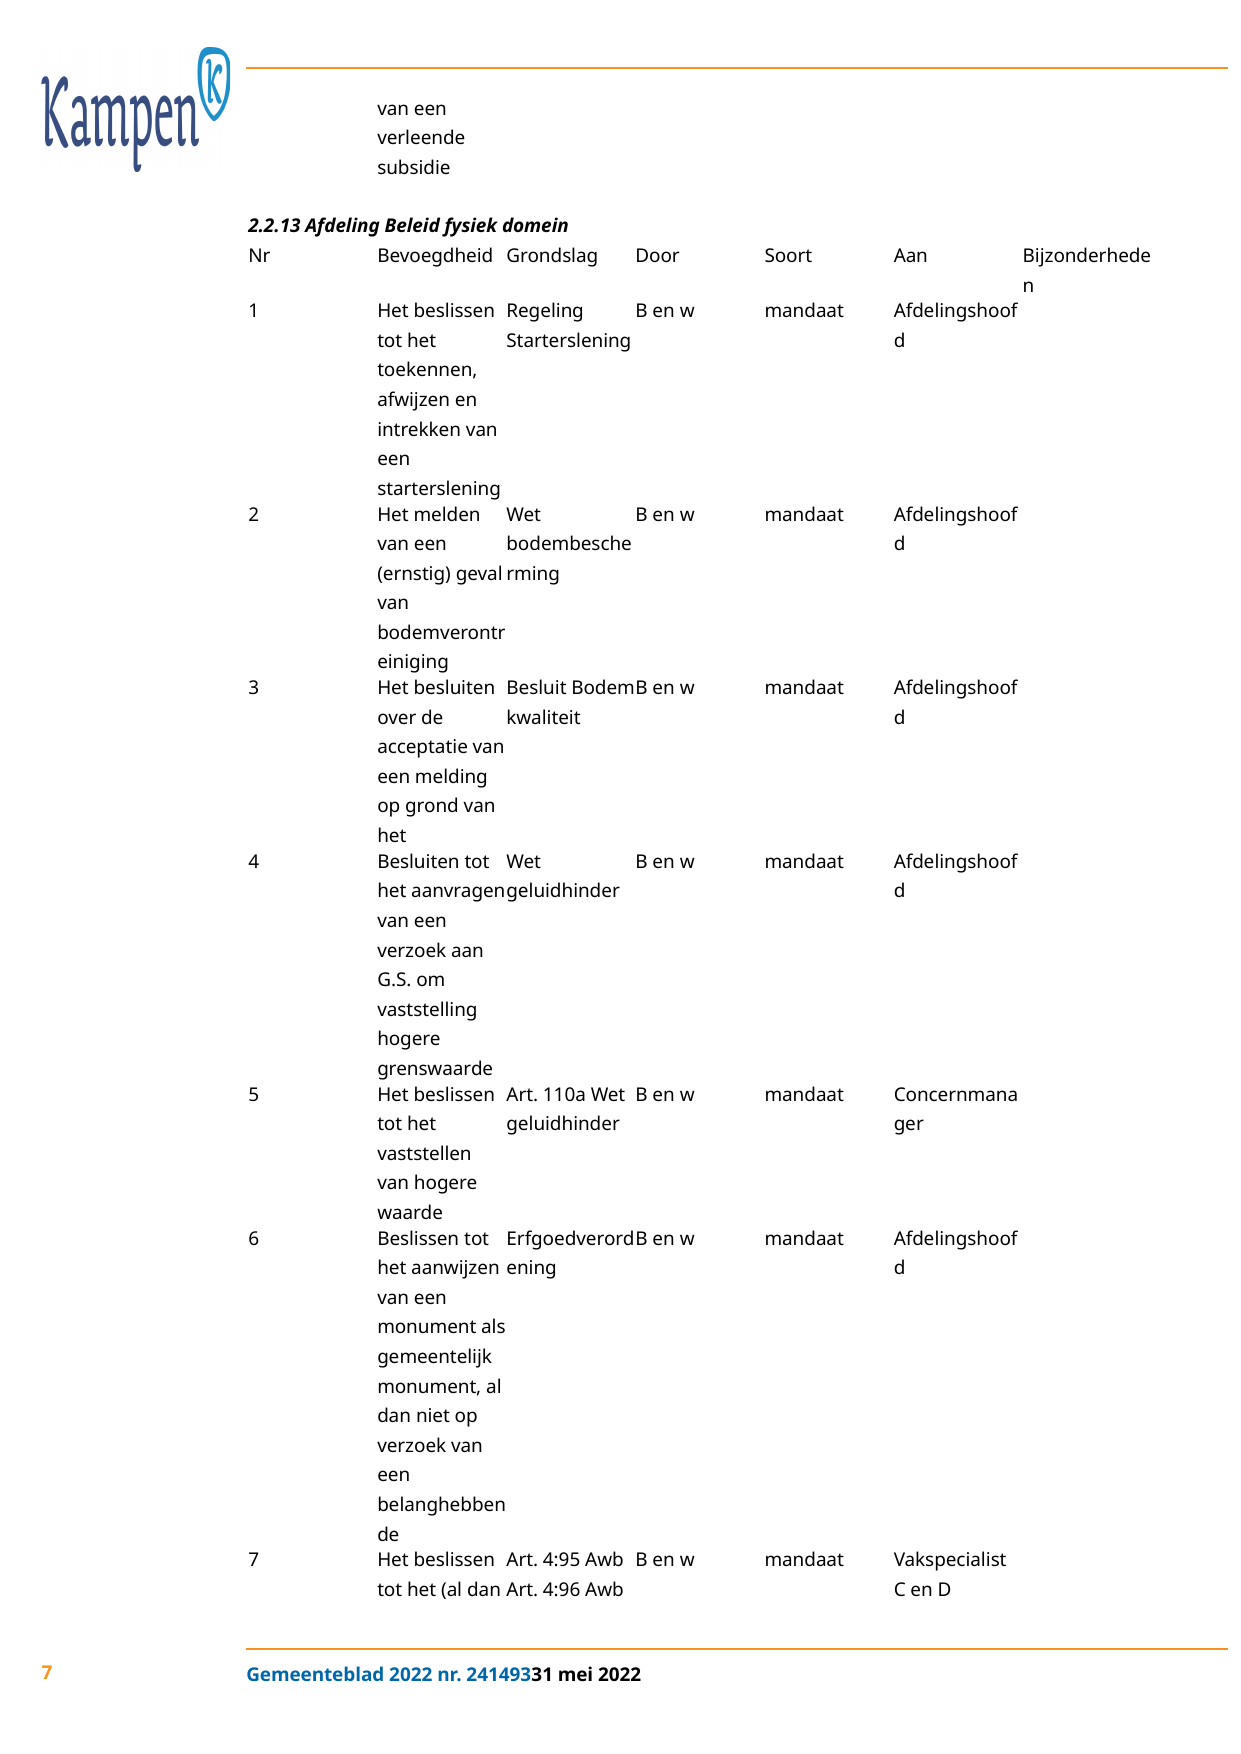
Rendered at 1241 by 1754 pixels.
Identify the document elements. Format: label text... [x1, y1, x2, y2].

table_cell Beslissen tot het aanwijzen van een monument als gemeentelijk monument, al dan niet op verzoek van een belanghebbende [377, 1225, 506, 1546]
table_cell [1023, 501, 1152, 674]
table_cell [1023, 1225, 1152, 1546]
table_cell Regeling Starterslening [506, 298, 635, 501]
table_cell Afdelingshoofd [894, 674, 1022, 848]
table_cell [248, 95, 377, 180]
table_cell [1023, 1546, 1152, 1602]
table_cell Wet geluidhinder [506, 848, 635, 1081]
table_cell 4 [248, 848, 377, 1081]
table_cell [1023, 298, 1152, 501]
table_cell [1023, 1081, 1152, 1225]
table_cell B en w [635, 298, 764, 501]
table_cell 5 [248, 1081, 377, 1225]
table_header Aan [894, 242, 1022, 297]
picture [41, 47, 231, 172]
table_cell Erfgoedverordening [506, 1225, 635, 1546]
table_cell Afdelingshoofd [894, 501, 1022, 674]
table_cell Afdelingshoofd [894, 298, 1022, 501]
table_cell Wet bodembescherming [506, 501, 635, 674]
table_cell [764, 95, 893, 180]
table_header Door [635, 242, 764, 297]
table_cell mandaat [764, 1081, 893, 1225]
table_cell B en w [635, 501, 764, 674]
table_header Grondslag [506, 242, 635, 297]
table_cell mandaat [764, 848, 893, 1081]
table_header Nr [248, 242, 377, 297]
table_cell Het beslissen tot het toekennen, afwijzen en intrekken van een starterslening [377, 298, 506, 501]
table_cell Het beslissen tot het vaststellen van hogere waarde [377, 1081, 506, 1225]
table_header Soort [764, 242, 893, 297]
table_cell mandaat [764, 674, 893, 848]
table_cell B en w [635, 1546, 764, 1602]
table_cell [1023, 674, 1152, 848]
table_cell [894, 95, 1022, 180]
table_cell [1023, 848, 1152, 1081]
table_cell mandaat [764, 1546, 893, 1602]
table_cell [635, 95, 764, 180]
table_cell van een verleende subsidie [377, 95, 506, 180]
table_cell 2 [248, 501, 377, 674]
table_cell [1023, 95, 1152, 180]
table_header Bevoegdheid [377, 242, 506, 297]
table_cell B en w [635, 1225, 764, 1546]
table_cell Concernmanager [894, 1081, 1022, 1225]
table_cell mandaat [764, 1225, 893, 1546]
table_cell 7 [248, 1546, 377, 1602]
table_cell B en w [635, 1081, 764, 1225]
table_cell B en w [635, 848, 764, 1081]
table_cell Besluit Bodem kwaliteit [506, 674, 635, 848]
table_cell B en w [635, 674, 764, 848]
text 2.2.13 Afdeling Beleid fysiek domein [248, 212, 1152, 238]
table_cell Vakspecialist C en D [894, 1546, 1022, 1602]
table_cell Art. 110a Wet geluidhinder [506, 1081, 635, 1225]
table_cell Het melden van een (ernstig) geval van bodemverontreiniging [377, 501, 506, 674]
table_cell Het besluiten over de acceptatie van een melding op grond van het [377, 674, 506, 848]
table_cell mandaat [764, 298, 893, 501]
table_cell mandaat [764, 501, 893, 674]
table_cell Afdelingshoofd [894, 1225, 1022, 1546]
table_cell Het beslissen tot het (al dan [377, 1546, 506, 1602]
table_cell Art. 4:95 Awb Art. 4:96 Awb [506, 1546, 635, 1602]
table_cell 1 [248, 298, 377, 501]
table_header Bijzonderheden [1023, 242, 1152, 297]
table_cell [506, 95, 635, 180]
table_cell Besluiten tot het aanvragen van een verzoek aan G.S. om vaststelling hogere grenswaarde [377, 848, 506, 1081]
table_cell 3 [248, 674, 377, 848]
table_cell 6 [248, 1225, 377, 1546]
table_cell Afdelingshoofd [894, 848, 1022, 1081]
